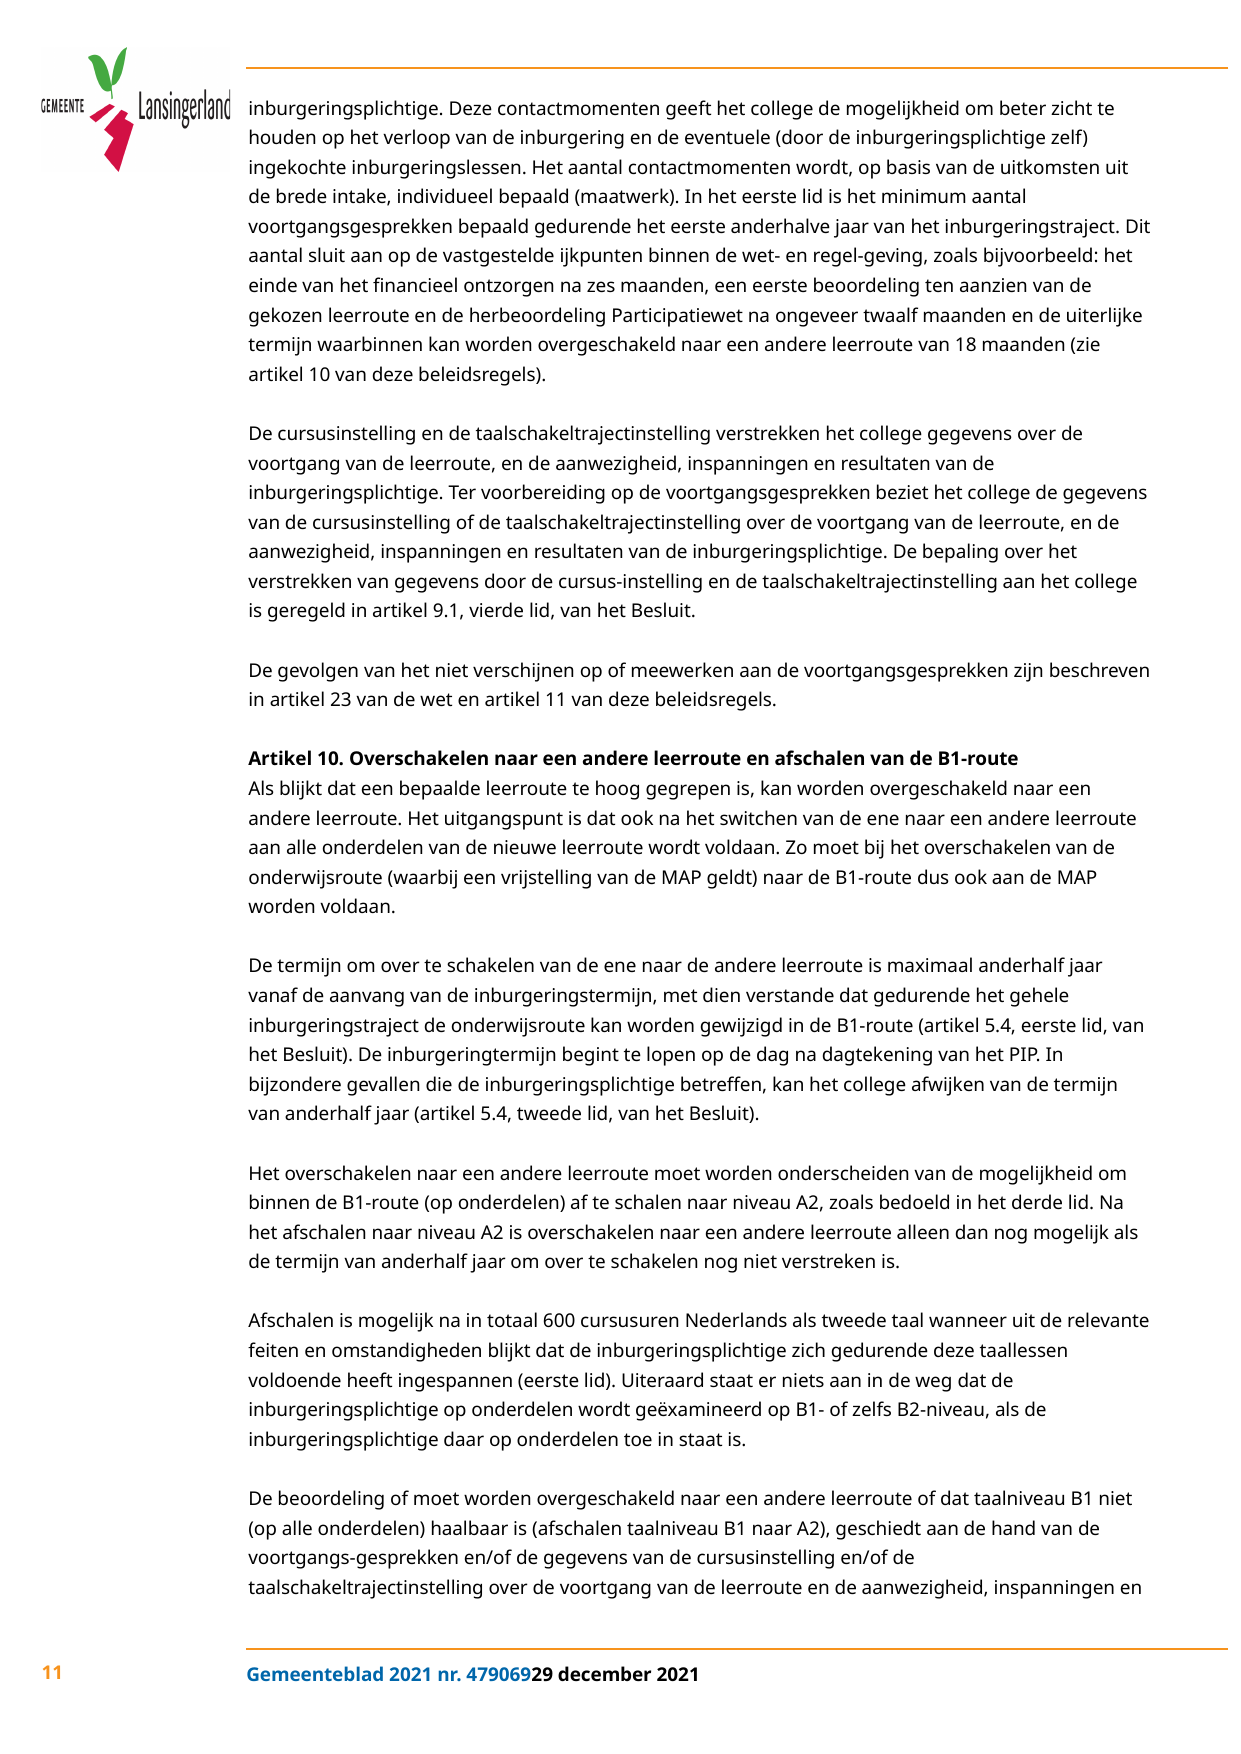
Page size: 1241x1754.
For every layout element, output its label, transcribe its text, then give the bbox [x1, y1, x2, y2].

text De cursusinstelling en de taalschakeltrajectinstelling verstrekken het college gegevens over de voortgang van de leerroute, en de aanwezigheid, inspanningen en resultaten van de inburgeringsplichtige. Ter voorbereiding op de voortgangsgesprekken beziet het college de gegevens van de cursusinstelling of de taalschakeltrajectinstelling over de voortgang van de leerroute, en de aanwezigheid, inspanningen en resultaten van de inburgeringsplichtige. De bepaling over het verstrekken van gegevens door de cursus-instelling en de taalschakeltrajectinstelling aan het college is geregeld in artikel 9.1, vierde lid, van het Besluit. [248, 420, 1152, 623]
text Artikel 10. Overschakelen naar een andere leerroute en afschalen van de B1-route [248, 746, 1152, 771]
text De termijn om over te schakelen van de ene naar de andere leerroute is maximaal anderhalf jaar vanaf de aanvang van de inburgeringstermijn, met dien verstande dat gedurende het gehele inburgeringstraject de onderwijsroute kan worden gewijzigd in de B1-route (artikel 5.4, eerste lid, van het Besluit). De inburgeringtermijn begint te lopen op de dag na dagtekening van het PIP. In bijzondere gevallen die de inburgeringsplichtige betreffen, kan het college afwijken van de termijn van anderhalf jaar (artikel 5.4, tweede lid, van het Besluit). [248, 953, 1152, 1126]
text De beoordeling of moet worden overgeschakeld naar een andere leerroute of dat taalniveau B1 niet (op alle onderdelen) haalbaar is (afschalen taalniveau B1 naar A2), geschiedt aan de hand van de voortgangs-gesprekken en/of de gegevens van de cursusinstelling en/of de taalschakeltrajectinstelling over de voortgang van de leerroute en de aanwezigheid, inspanningen en [248, 1485, 1152, 1600]
text Afschalen is mogelijk na in totaal 600 cursusuren Nederlands als tweede taal wanneer uit de relevante feiten en omstandigheden blijkt dat de inburgeringsplichtige zich gedurende deze taallessen voldoende heeft ingespannen (eerste lid). Uiteraard staat er niets aan in de weg dat de inburgeringsplichtige op onderdelen wordt geëxamineerd op B1- of zelfs B2-niveau, als de inburgeringsplichtige daar op onderdelen toe in staat is. [248, 1308, 1152, 1452]
picture [41, 47, 231, 172]
text Het overschakelen naar een andere leerroute moet worden onderscheiden van de mogelijkheid om binnen de B1-route (op onderdelen) af te schalen naar niveau A2, zoals bedoeld in het derde lid. Na het afschalen naar niveau A2 is overschakelen naar een andere leerroute alleen dan nog mogelijk als de termijn van anderhalf jaar om over te schakelen nog niet verstreken is. [248, 1160, 1152, 1274]
text Als blijkt dat een bepaalde leerroute te hoog gegrepen is, kan worden overgeschakeld naar een andere leerroute. Het uitgangspunt is dat ook na het switchen van de ene naar een andere leerroute aan alle onderdelen van de nieuwe leerroute wordt voldaan. Zo moet bij het overschakelen van de onderwijsroute (waarbij een vrijstelling van de MAP geldt) naar de B1-route dus ook aan de MAP worden voldaan. [248, 775, 1152, 919]
text De gevolgen van het niet verschijnen op of meewerken aan de voortgangsgesprekken zijn beschreven in artikel 23 van de wet en artikel 11 van deze beleidsregels. [248, 657, 1152, 712]
text inburgeringsplichtige. Deze contactmomenten geeft het college de mogelijkheid om beter zicht te houden op het verloop van de inburgering en de eventuele (door de inburgeringsplichtige zelf) ingekochte inburgeringslessen. Het aantal contactmomenten wordt, op basis van de uitkomsten uit de brede intake, individueel bepaald (maatwerk). In het eerste lid is het minimum aantal voortgangsgesprekken bepaald gedurende het eerste anderhalve jaar van het inburgeringstraject. Dit aantal sluit aan op de vastgestelde ijkpunten binnen de wet- en regel-geving, zoals bijvoorbeeld: het einde van het financieel ontzorgen na zes maanden, een eerste beoordeling ten aanzien van de gekozen leerroute en de herbeoordeling Participatiewet na ongeveer twaalf maanden en de uiterlijke termijn waarbinnen kan worden overgeschakeld naar een andere leerroute van 18 maanden (zie artikel 10 van deze beleidsregels). [248, 95, 1152, 387]
